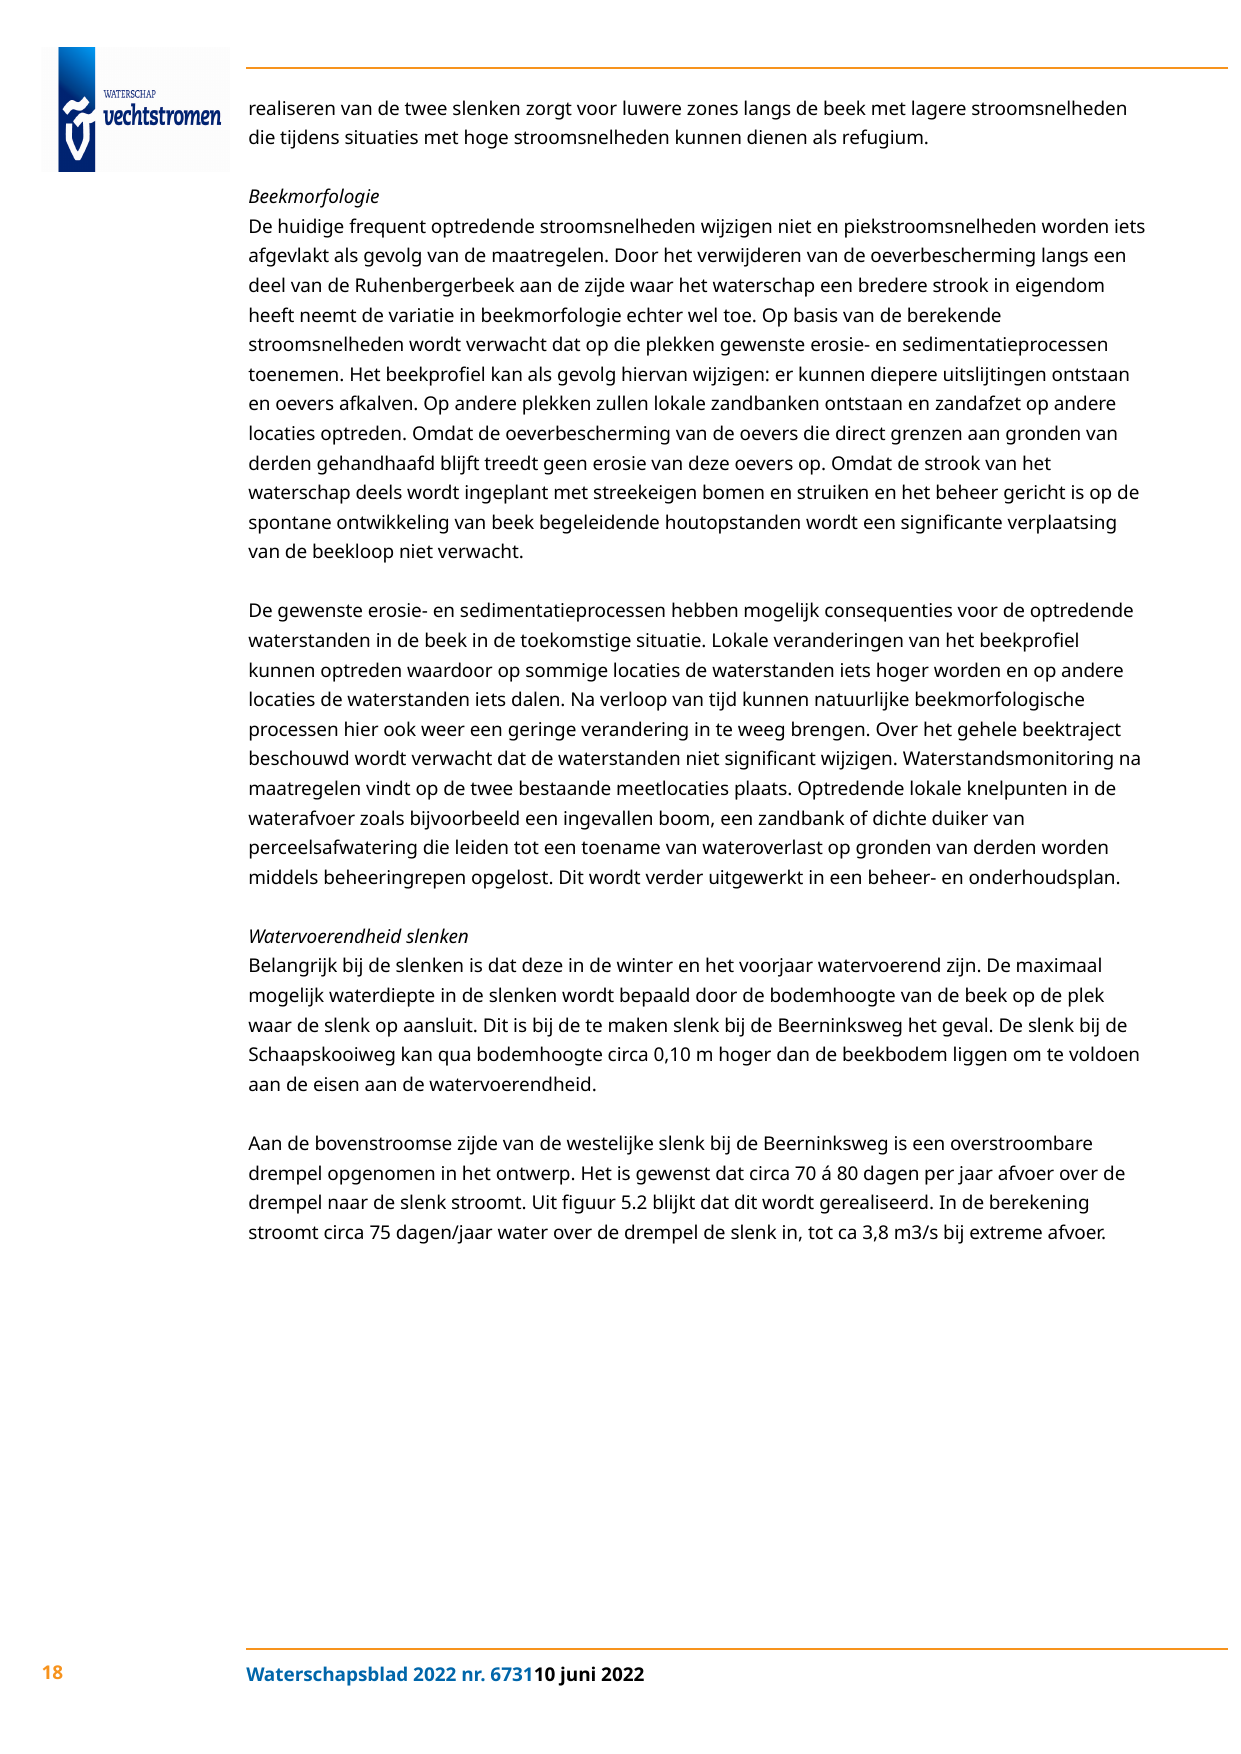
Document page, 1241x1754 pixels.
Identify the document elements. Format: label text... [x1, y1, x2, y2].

text realiseren van de twee slenken zorgt voor luwere zones langs de beek met lagere stroomsnelheden die tijdens situaties met hoge stroomsnelheden kunnen dienen als refugium. [248, 95, 1152, 150]
text Beekmorfologie [248, 183, 1152, 209]
text Watervoerendheid slenken [248, 923, 1152, 949]
text Aan de bovenstroomse zijde van de westelijke slenk bij de Beerninksweg is een overstroombare drempel opgenomen in het ontwerp. Het is gewenst dat circa 70 á 80 dagen per jaar afvoer over de drempel naar de slenk stroomt. Uit figuur 5.2 blijkt dat dit wordt gerealiseerd. In de berekening stroomt circa 75 dagen/jaar water over de drempel de slenk in, tot ca 3,8 m3/s bij extreme afvoer. [248, 1130, 1152, 1245]
picture [41, 47, 231, 172]
text Belangrijk bij de slenken is dat deze in de winter en het voorjaar watervoerend zijn. De maximaal mogelijk waterdiepte in de slenken wordt bepaald door de bodemhoogte van de beek op de plek waar de slenk op aansluit. Dit is bij de te maken slenk bij de Beerninksweg het geval. De slenk bij de Schaapskooiweg kan qua bodemhoogte circa 0,10 m hoger dan de beekbodem liggen om te voldoen aan de eisen aan de watervoerendheid. [248, 953, 1152, 1097]
text De gewenste erosie- en sedimentatieprocessen hebben mogelijk consequenties voor de optredende waterstanden in de beek in de toekomstige situatie. Lokale veranderingen van het beekprofiel kunnen optreden waardoor op sommige locaties de waterstanden iets hoger worden en op andere locaties de waterstanden iets dalen. Na verloop van tijd kunnen natuurlijke beekmorfologische processen hier ook weer een geringe verandering in te weeg brengen. Over het gehele beektraject beschouwd wordt verwacht dat de waterstanden niet significant wijzigen. Waterstandsmonitoring na maatregelen vindt op de twee bestaande meetlocaties plaats. Optredende lokale knelpunten in de waterafvoer zoals bijvoorbeeld een ingevallen boom, een zandbank of dichte duiker van perceelsafwatering die leiden tot een toename van wateroverlast op gronden van derden worden middels beheeringrepen opgelost. Dit wordt verder uitgewerkt in een beheer- en onderhoudsplan. [248, 598, 1152, 890]
text De huidige frequent optredende stroomsnelheden wijzigen niet en piekstroomsnelheden worden iets afgevlakt als gevolg van de maatregelen. Door het verwijderen van de oeverbescherming langs een deel van de Ruhenbergerbeek aan de zijde waar het waterschap een bredere strook in eigendom heeft neemt de variatie in beekmorfologie echter wel toe. Op basis van de berekende stroomsnelheden wordt verwacht dat op die plekken gewenste erosie- en sedimentatieprocessen toenemen. Het beekprofiel kan als gevolg hiervan wijzigen: er kunnen diepere uitslijtingen ontstaan en oevers afkalven. Op andere plekken zullen lokale zandbanken ontstaan en zandafzet op andere locaties optreden. Omdat de oeverbescherming van de oevers die direct grenzen aan gronden van derden gehandhaafd blijft treedt geen erosie van deze oevers op. Omdat de strook van het waterschap deels wordt ingeplant met streekeigen bomen en struiken en het beheer gericht is op de spontane ontwikkeling van beek begeleidende houtopstanden wordt een significante verplaatsing van de beekloop niet verwacht. [248, 213, 1152, 564]
